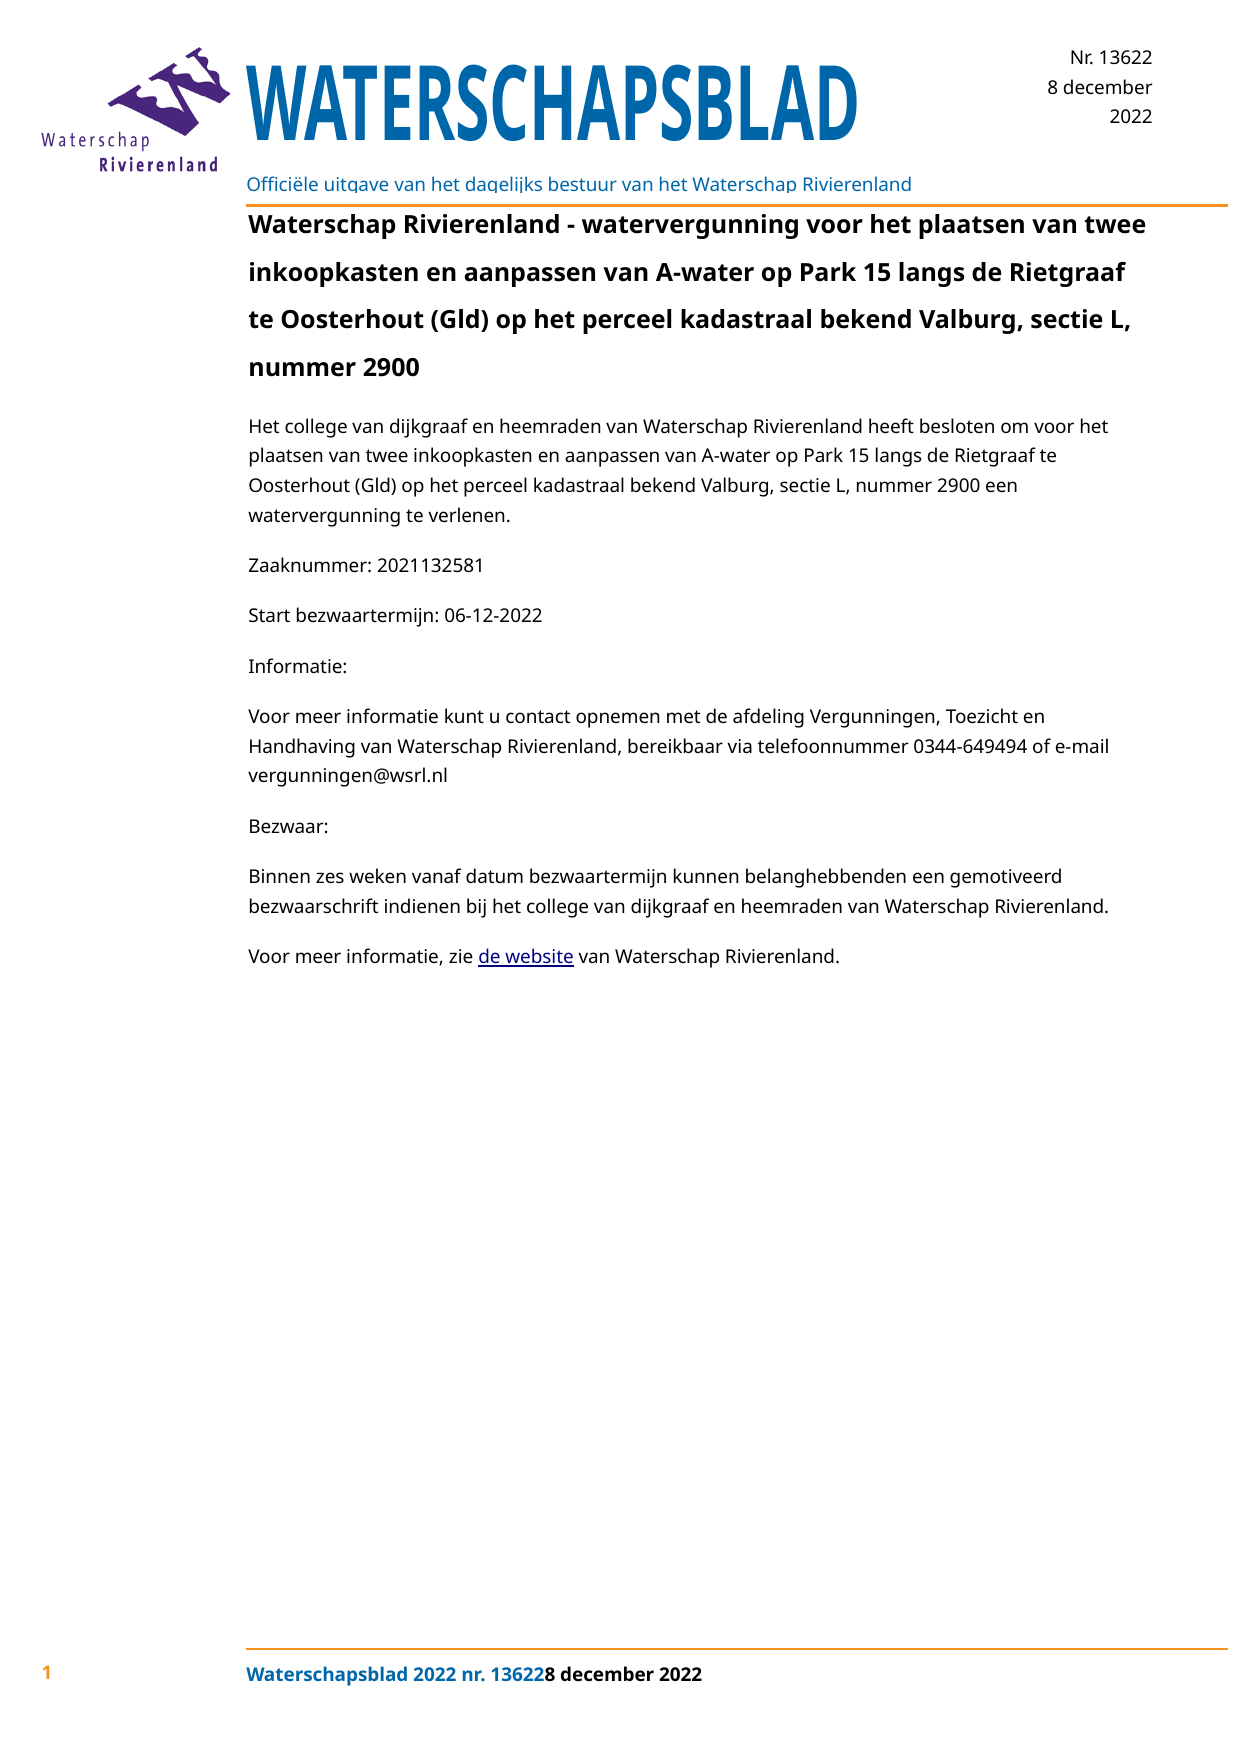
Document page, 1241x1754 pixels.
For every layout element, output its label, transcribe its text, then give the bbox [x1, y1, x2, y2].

text Waterschap Rivierenland - watervergunning voor het plaatsen van twee inkoopkasten en aanpassen van A-water op Park 15 langs de Rietgraaf te Oosterhout (Gld) op het perceel kadastraal bekend Valburg, sectie L, nummer 2900 [248, 207, 1152, 384]
text Bezwaar: [248, 813, 1152, 839]
text Zaaknummer: 2021132581 [248, 552, 1152, 578]
picture [41, 47, 231, 172]
text Informatie: [248, 653, 1152, 679]
text Voor meer informatie, zie de website van Waterschap Rivierenland. [248, 943, 1152, 969]
text Voor meer informatie kunt u contact opnemen met de afdeling Vergunningen, Toezicht en Handhaving van Waterschap Rivierenland, bereikbaar via telefoonnummer 0344-649494 of e-mail vergunningen@wsrl.nl [248, 703, 1152, 788]
text Binnen zes weken vanaf datum bezwaartermijn kunnen belanghebbenden een gemotiveerd bezwaarschrift indienen bij het college van dijkgraaf en heemraden van Waterschap Rivierenland. [248, 863, 1152, 919]
text Het college van dijkgraaf en heemraden van Waterschap Rivierenland heeft besloten om voor het plaatsen van twee inkoopkasten en aanpassen van A-water op Park 15 langs de Rietgraaf te Oosterhout (Gld) op het perceel kadastraal bekend Valburg, sectie L, nummer 2900 een watervergunning te verlenen. [248, 413, 1152, 528]
text Start bezwaartermijn: 06-12-2022 [248, 603, 1152, 628]
